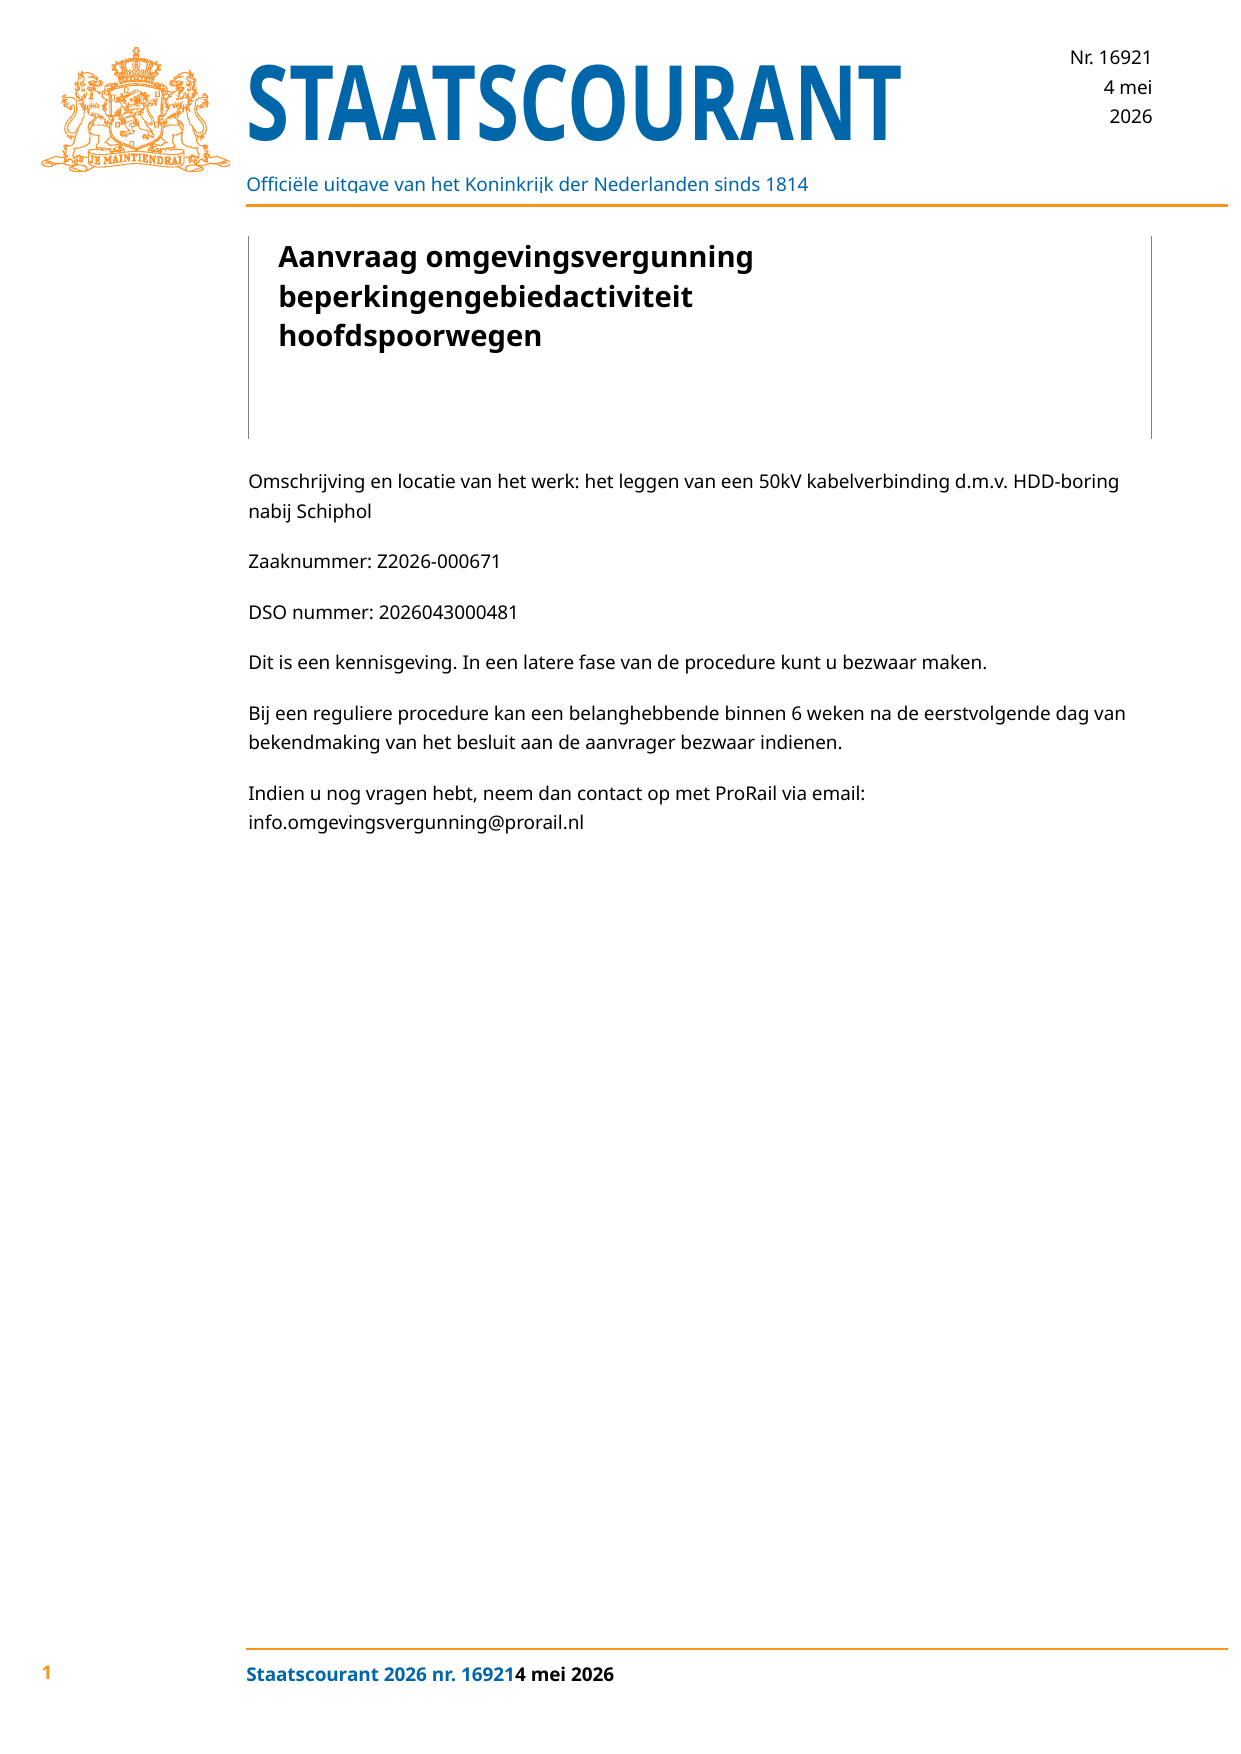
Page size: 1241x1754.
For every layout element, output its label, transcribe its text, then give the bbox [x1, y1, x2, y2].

text Dit is een kennisgeving. In een latere fase van de procedure kunt u bezwaar maken. [248, 649, 1152, 675]
picture [41, 47, 231, 172]
table_header [850, 236, 912, 413]
picture [912, 236, 1090, 414]
table_header [850, 414, 1151, 439]
text Bij een reguliere procedure kan een belanghebbende binnen 6 weken na de eerstvolgende dag van bekendmaking van het besluit aan de aanvrager bezwaar indienen. [248, 700, 1152, 755]
table_header [1090, 236, 1151, 413]
text Indien u nog vragen hebt, neem dan contact op met ProRail via email: info.omgevingsvergunning@prorail.nl [248, 780, 1152, 835]
text Zaaknummer: Z2026-000671 [248, 549, 1152, 574]
text DSO nummer: 2026043000481 [248, 599, 1152, 625]
table_header Aanvraag omgevingsvergunning beperkingengebiedactiviteit hoofdspoorwegen [249, 236, 850, 439]
text Omschrijving en locatie van het werk: het leggen van een 50kV kabelverbinding d.m.v. HDD-boring nabij Schiphol [248, 469, 1152, 524]
